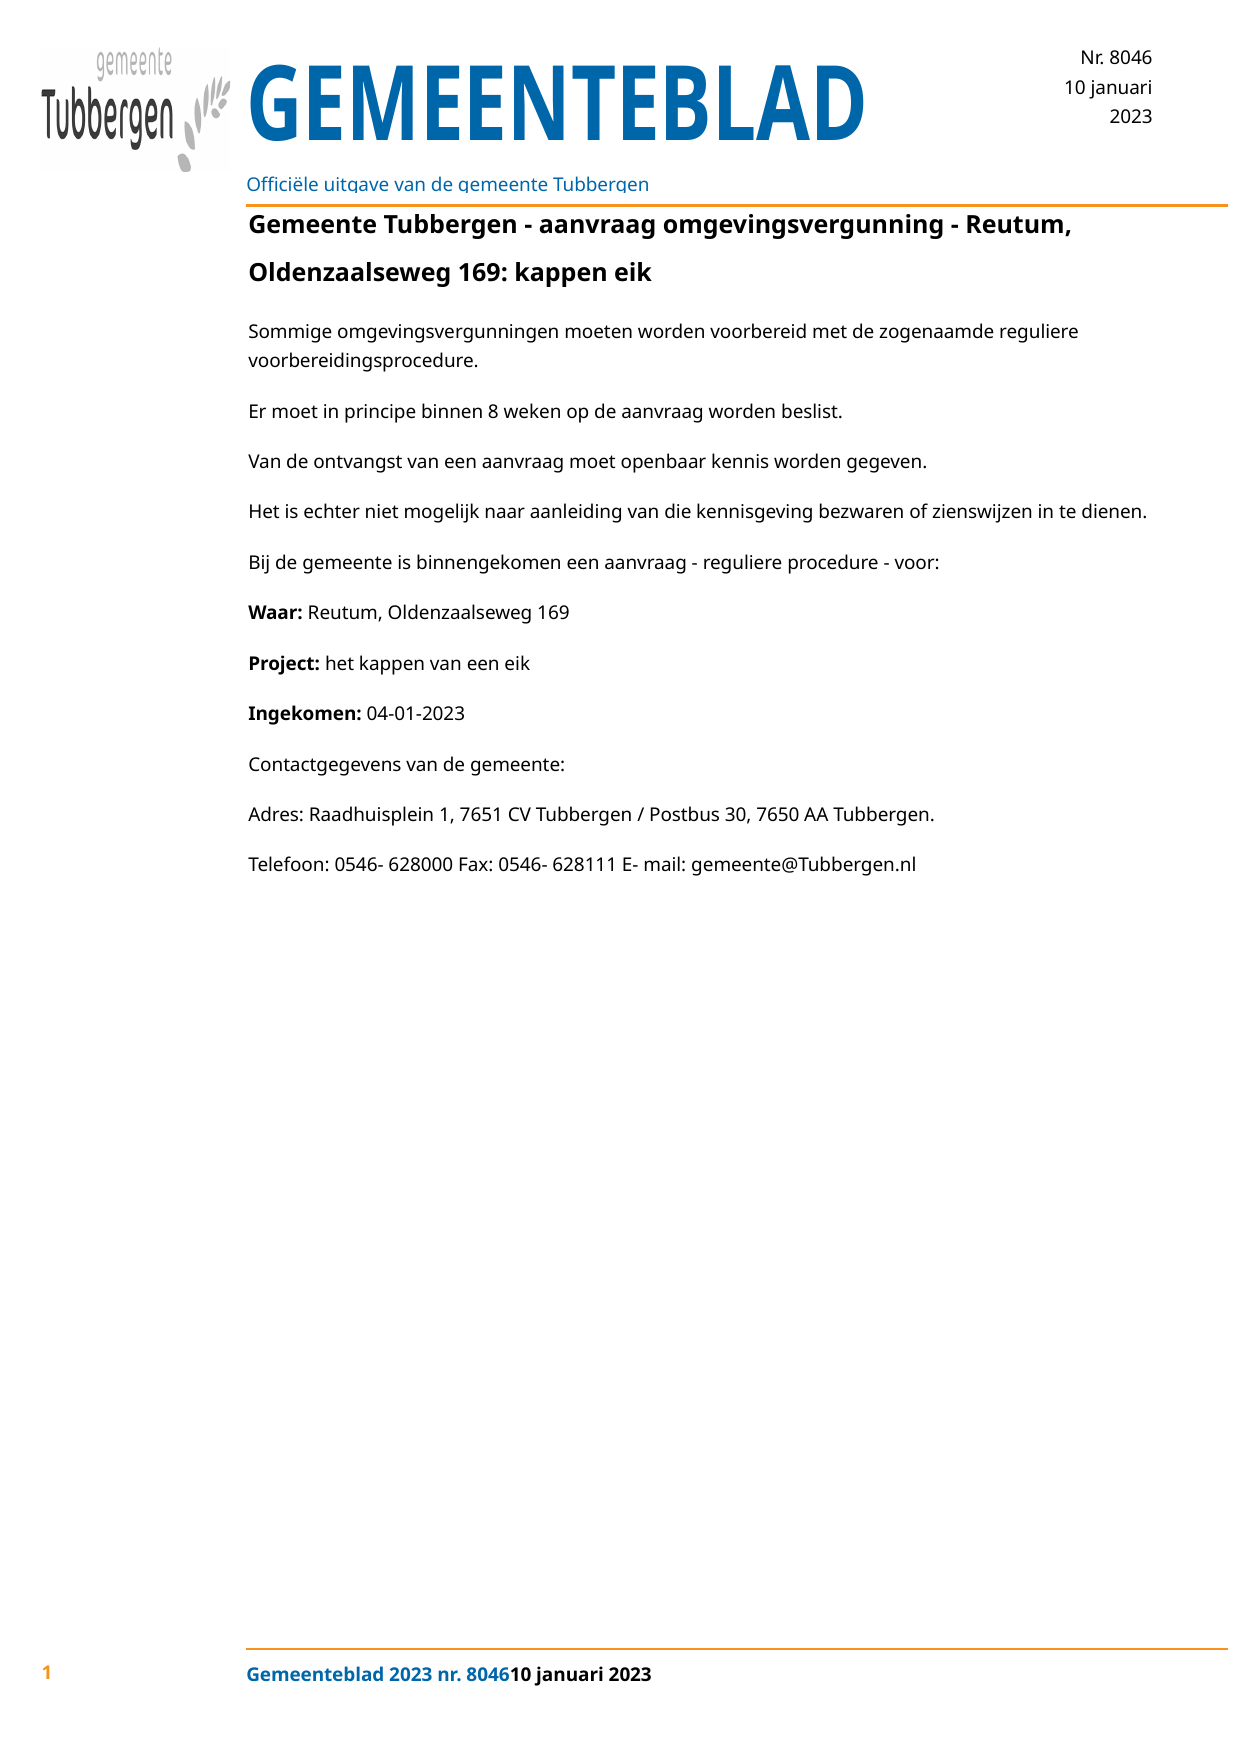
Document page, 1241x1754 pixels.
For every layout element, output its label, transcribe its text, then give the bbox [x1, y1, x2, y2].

text Contactgegevens van de gemeente: [248, 751, 1152, 777]
picture [41, 47, 231, 172]
text Bij de gemeente is binnengekomen een aanvraag - reguliere procedure - voor: [248, 549, 1152, 575]
text Gemeente Tubbergen - aanvraag omgevingsvergunning - Reutum, Oldenzaalseweg 169: kappen eik [248, 207, 1152, 288]
text Er moet in principe binnen 8 weken op de aanvraag worden beslist. [248, 398, 1152, 424]
text Project: het kappen van een eik [248, 650, 1152, 676]
text Het is echter niet mogelijk naar aanleiding van die kennisgeving bezwaren of zienswijzen in te dienen. [248, 499, 1152, 524]
text Waar: Reutum, Oldenzaalseweg 169 [248, 599, 1152, 625]
text Ingekomen: 04-01-2023 [248, 700, 1152, 726]
text Adres: Raadhuisplein 1, 7651 CV Tubbergen / Postbus 30, 7650 AA Tubbergen. [248, 801, 1152, 827]
text Sommige omgevingsvergunningen moeten worden voorbereid met de zogenaamde reguliere voorbereidingsprocedure. [248, 318, 1152, 373]
text Telefoon: 0546- 628000 Fax: 0546- 628111 E- mail: gemeente@Tubbergen.nl [248, 852, 1152, 877]
text Van de ontvangst van een aanvraag moet openbaar kennis worden gegeven. [248, 448, 1152, 474]
